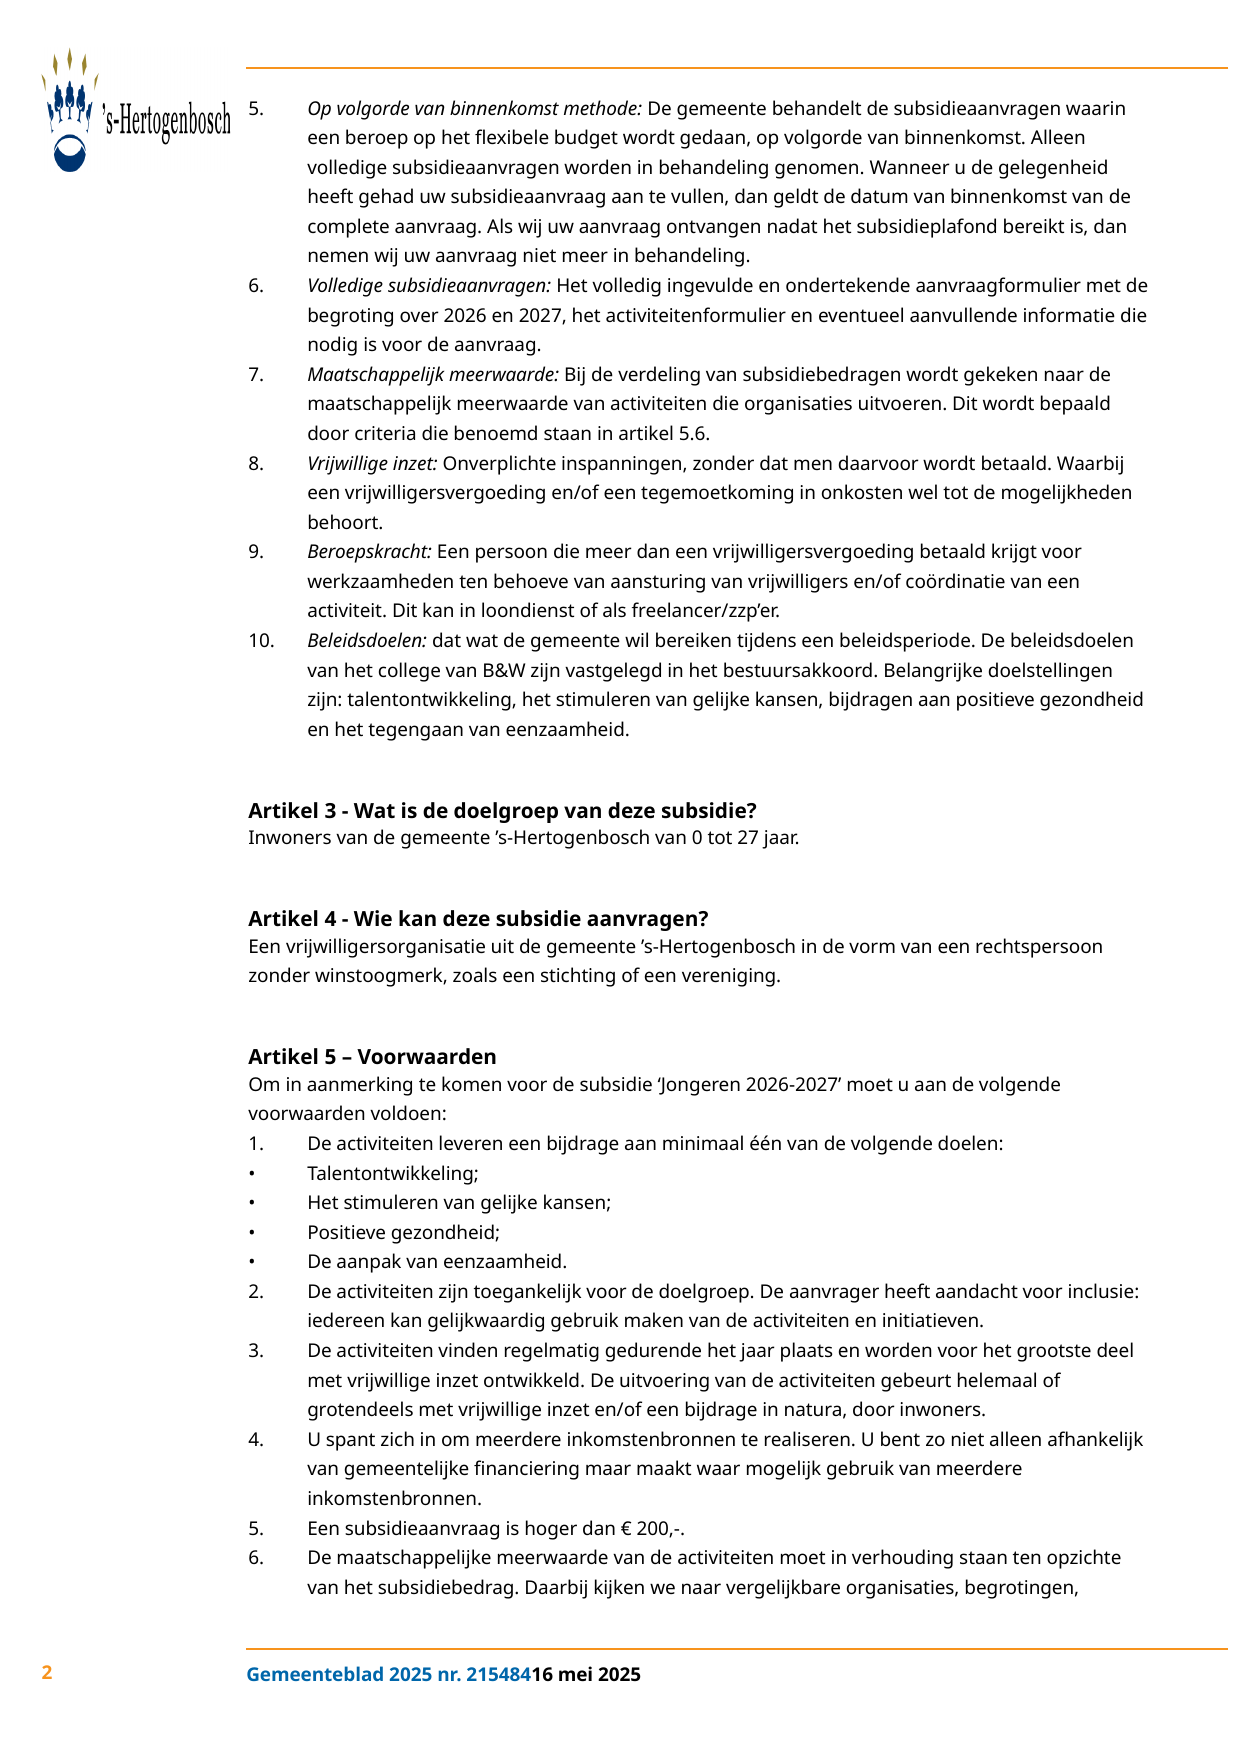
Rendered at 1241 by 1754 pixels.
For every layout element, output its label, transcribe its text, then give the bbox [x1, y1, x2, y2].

list Volledige subsidieaanvragen: Het volledig ingevulde en ondertekende aanvraagformulier met de begroting over 2026 en 2027, het activiteitenformulier en eventueel aanvullende informatie die nodig is voor de aanvraag. [248, 272, 1152, 357]
list De activiteiten vinden regelmatig gedurende het jaar plaats en worden voor het grootste deel met vrijwillige inzet ontwikkeld. De uitvoering van de activiteiten gebeurt helemaal of grotendeels met vrijwillige inzet en/of een bijdrage in natura, door inwoners. [248, 1337, 1152, 1422]
list Een subsidieaanvraag is hoger dan € 200,-. [248, 1515, 1152, 1540]
text Inwoners van de gemeente ’s-Hertogenbosch van 0 tot 27 jaar. [248, 824, 1152, 850]
list De aanpak van eenzaamheid. [248, 1248, 1152, 1274]
list Positieve gezondheid; [248, 1219, 1152, 1244]
list Maatschappelijk meerwaarde: Bij de verdeling van subsidiebedragen wordt gekeken naar de maatschappelijk meerwaarde van activiteiten die organisaties uitvoeren. Dit wordt bepaald door criteria die benoemd staan in artikel 5.6. [248, 361, 1152, 446]
text Artikel 5 – Voorwaarden [248, 1042, 1152, 1071]
list U spant zich in om meerdere inkomstenbronnen te realiseren. U bent zo niet alleen afhankelijk van gemeentelijke financiering maar maakt waar mogelijk gebruik van meerdere inkomstenbronnen. [248, 1426, 1152, 1511]
text Artikel 4 - Wie kan deze subsidie aanvragen? [248, 904, 1152, 933]
list De activiteiten leveren een bijdrage aan minimaal één van de volgende doelen: [248, 1130, 1152, 1156]
list Op volgorde van binnenkomst methode: De gemeente behandelt de subsidieaanvragen waarin een beroep op het flexibele budget wordt gedaan, op volgorde van binnenkomst. Alleen volledige subsidieaanvragen worden in behandeling genomen. Wanneer u de gelegenheid heeft gehad uw subsidieaanvraag aan te vullen, dan geldt de datum van binnenkomst van de complete aanvraag. Als wij uw aanvraag ontvangen nadat het subsidieplafond bereikt is, dan nemen wij uw aanvraag niet meer in behandeling. [248, 95, 1152, 268]
picture [41, 47, 231, 172]
text Een vrijwilligersorganisatie uit de gemeente ’s-Hertogenbosch in de vorm van een rechtspersoon zonder winstoogmerk, zoals een stichting of een vereniging. [248, 933, 1152, 988]
list Beleidsdoelen: dat wat de gemeente wil bereiken tijdens een beleidsperiode. De beleidsdoelen van het college van B&W zijn vastgelegd in het bestuursakkoord. Belangrijke doelstellingen zijn: talentontwikkeling, het stimuleren van gelijke kansen, bijdragen aan positieve gezondheid en het tegengaan van eenzaamheid. [248, 627, 1152, 742]
text Om in aanmerking te komen voor de subsidie ‘Jongeren 2026-2027’ moet u aan de volgende voorwaarden voldoen: [248, 1071, 1152, 1126]
list De activiteiten zijn toegankelijk voor de doelgroep. De aanvrager heeft aandacht voor inclusie: iedereen kan gelijkwaardig gebruik maken van de activiteiten en initiatieven. [248, 1278, 1152, 1333]
list Talentontwikkeling; [248, 1160, 1152, 1185]
list Beroepskracht: Een persoon die meer dan een vrijwilligersvergoeding betaald krijgt voor werkzaamheden ten behoeve van aansturing van vrijwilligers en/of coördinatie van een activiteit. Dit kan in loondienst of als freelancer/zzp’er. [248, 538, 1152, 623]
list Het stimuleren van gelijke kansen; [248, 1189, 1152, 1215]
text Artikel 3 - Wat is de doelgroep van deze subsidie? [248, 796, 1152, 824]
list De maatschappelijke meerwaarde van de activiteiten moet in verhouding staan ten opzichte van het subsidiebedrag. Daarbij kijken we naar vergelijkbare organisaties, begrotingen, [248, 1544, 1152, 1599]
list Vrijwillige inzet: Onverplichte inspanningen, zonder dat men daarvoor wordt betaald. Waarbij een vrijwilligersvergoeding en/of een tegemoetkoming in onkosten wel tot de mogelijkheden behoort. [248, 450, 1152, 535]
